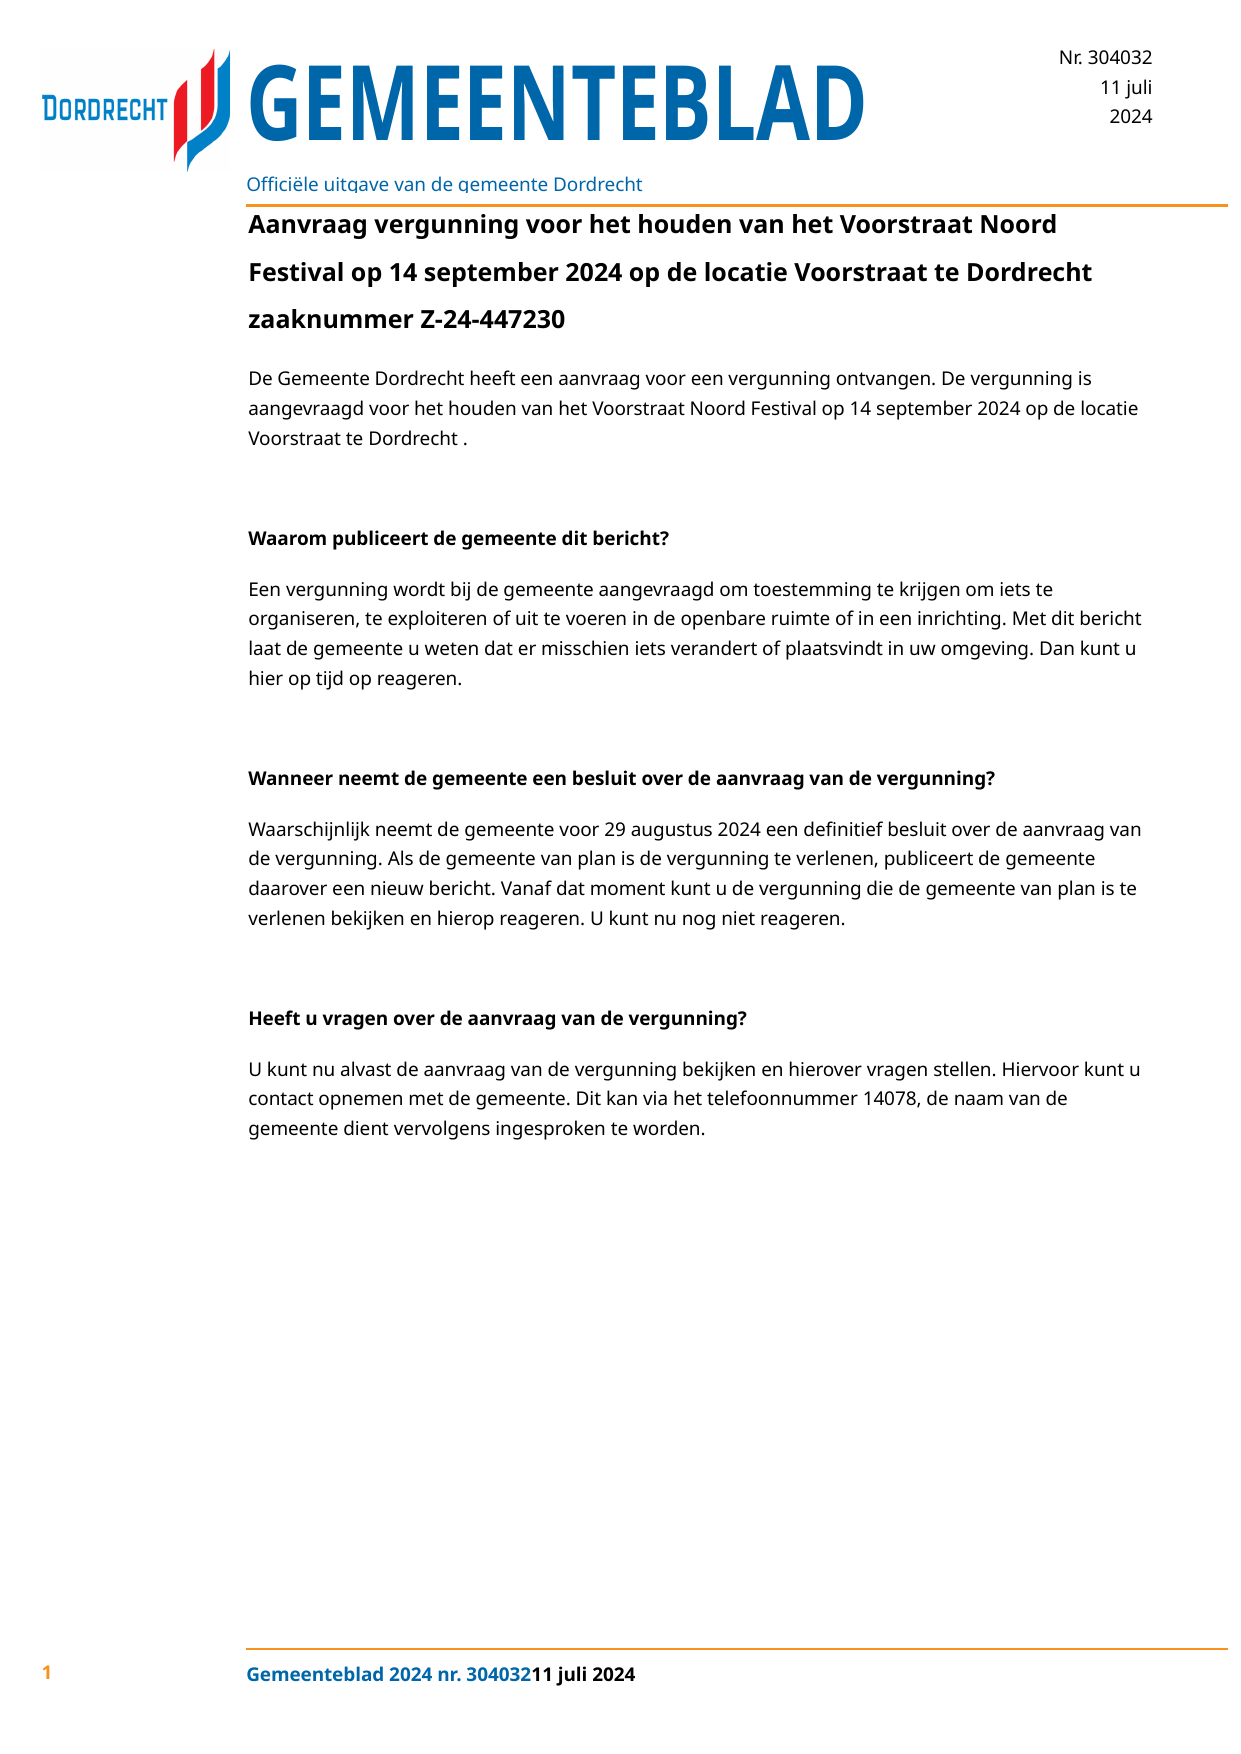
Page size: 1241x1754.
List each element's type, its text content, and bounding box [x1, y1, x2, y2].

text Heeft u vragen over de aanvraag van de vergunning? [248, 1006, 1152, 1031]
text Waarschijnlijk neemt de gemeente voor 29 augustus 2024 een definitief besluit over de aanvraag van de vergunning. Als de gemeente van plan is de vergunning te verlenen, publiceert de gemeente daarover een nieuw bericht. Vanaf dat moment kunt u de vergunning die de gemeente van plan is te verlenen bekijken en hierop reageren. U kunt nu nog niet reageren. [248, 816, 1152, 930]
picture [41, 47, 231, 172]
text Aanvraag vergunning voor het houden van het Voorstraat Noord Festival op 14 september 2024 op de locatie Voorstraat te Dordrecht zaaknummer Z-24-447230 [248, 207, 1152, 336]
text U kunt nu alvast de aanvraag van de vergunning bekijken en hierover vragen stellen. Hiervoor kunt u contact opnemen met de gemeente. Dit kan via het telefoonnummer 14078, de naam van de gemeente dient vervolgens ingesproken te worden. [248, 1056, 1152, 1141]
text De Gemeente Dordrecht heeft een aanvraag voor een vergunning ontvangen. De vergunning is aangevraagd voor het houden van het Voorstraat Noord Festival op 14 september 2024 op de locatie Voorstraat te Dordrecht . [248, 366, 1152, 450]
text Een vergunning wordt bij de gemeente aangevraagd om toestemming te krijgen om iets te organiseren, te exploiteren of uit te voeren in de openbare ruimte of in een inrichting. Met dit bericht laat de gemeente u weten dat er misschien iets verandert of plaatsvindt in uw omgeving. Dan kunt u hier op tijd op reageren. [248, 576, 1152, 690]
text Wanneer neemt de gemeente een besluit over de aanvraag van de vergunning? [248, 766, 1152, 791]
text Waarom publiceert de gemeente dit bericht? [248, 526, 1152, 551]
